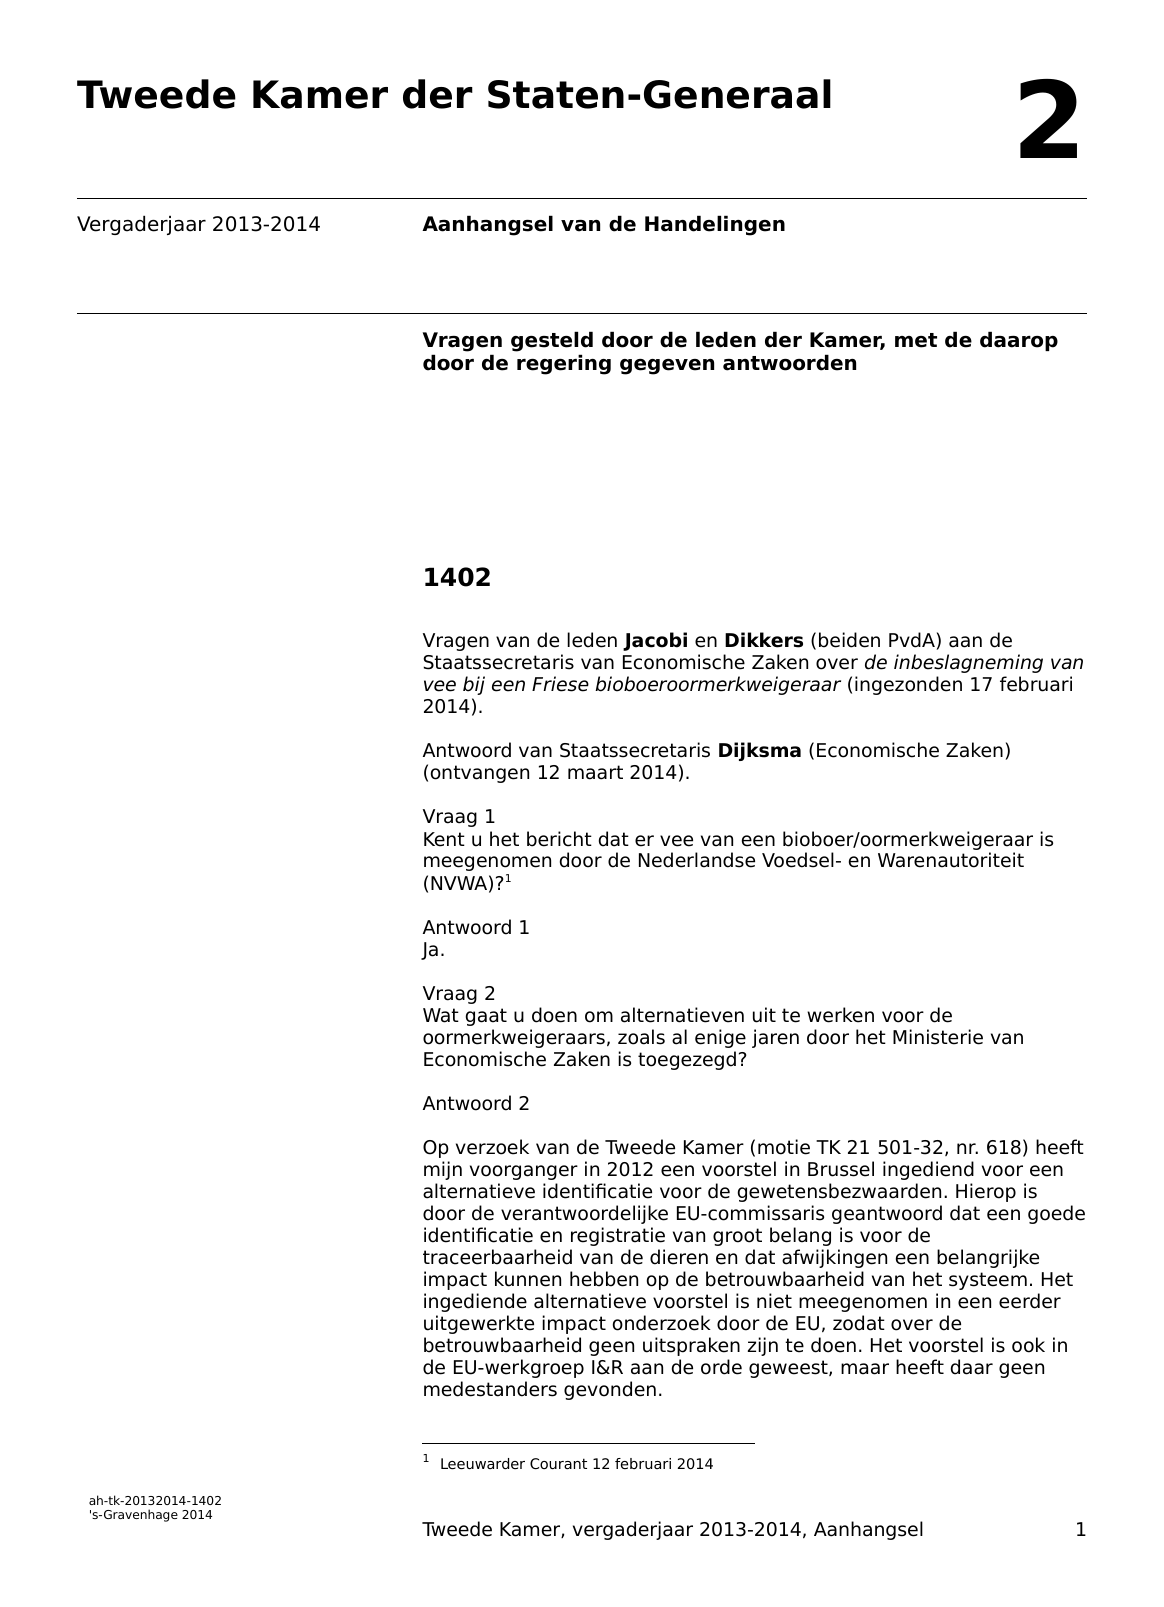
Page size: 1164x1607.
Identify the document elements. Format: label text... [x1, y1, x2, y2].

table_cell Aanhangsel van de Handelingen [422, 199, 1087, 313]
text Vraag 2 [422, 983, 1087, 1005]
text Antwoord 2 [422, 1093, 1087, 1115]
text 1402 [422, 563, 1087, 592]
text 's-Gravenhage 2014 [88, 1508, 323, 1522]
text Antwoord 1 [422, 917, 1087, 938]
table_cell Vragen gesteld door de leden der Kamer, met de daarop door de regering gegeven antwoorden [422, 314, 1087, 375]
text Ja. [422, 938, 1087, 961]
table_header Tweede Kamer der Staten-Generaal [77, 59, 886, 198]
text Wat gaat u doen om alternatieven uit te werken voor de oormerkweigeraars, zoals al enige jaren door het Ministerie van Economische Zaken is toegezegd? [422, 1005, 1087, 1071]
table_cell Vergaderjaar 2013-2014 [77, 199, 422, 313]
text Antwoord van Staatssecretaris Dijksma (Economische Zaken) (ontvangen 12 maart 2014). [422, 740, 1087, 784]
text Kent u het bericht dat er vee van een bioboer/oormerkweigeraar is meegenomen door de Nederlandse Voedsel- en Warenautoriteit (NVWA)? [422, 828, 1087, 894]
table_header 2 [886, 59, 1087, 198]
text Op verzoek van de Tweede Kamer (motie TK 21 501-32, nr. 618) heeft mijn voorganger in 2012 een voorstel in Brussel ingediend voor een alternatieve identificatie voor de gewetensbezwaarden. Hierop is door de verantwoordelijke EU-commissaris geantwoord dat een goede identificatie en registratie van groot belang is voor de traceerbaarheid van de dieren en dat afwijkingen een belangrijke impact kunnen hebben op de betrouwbaarheid van het systeem. Het ingediende alternatieve voorstel is niet meegenomen in een eerder uitgewerkte impact onderzoek door de EU, zodat over de betrouwbaarheid geen uitspraken zijn te doen. Het voorstel is ook in de EU-werkgroep I&R aan de orde geweest, maar heeft daar geen medestanders gevonden. [422, 1137, 1087, 1401]
text Leeuwarder Courant 12 februari 2014 [422, 1452, 1087, 1474]
table_cell [77, 314, 422, 375]
text ah-tk-20132014-1402 [88, 1494, 323, 1508]
text Vraag 1 [422, 806, 1087, 828]
text Vragen van de leden Jacobi en Dikkers (beiden PvdA) aan de Staatssecretaris van Economische Zaken over de inbeslagneming van vee bij een Friese bioboeroormerkweigeraar (ingezonden 17 februari 2014). [422, 630, 1087, 718]
